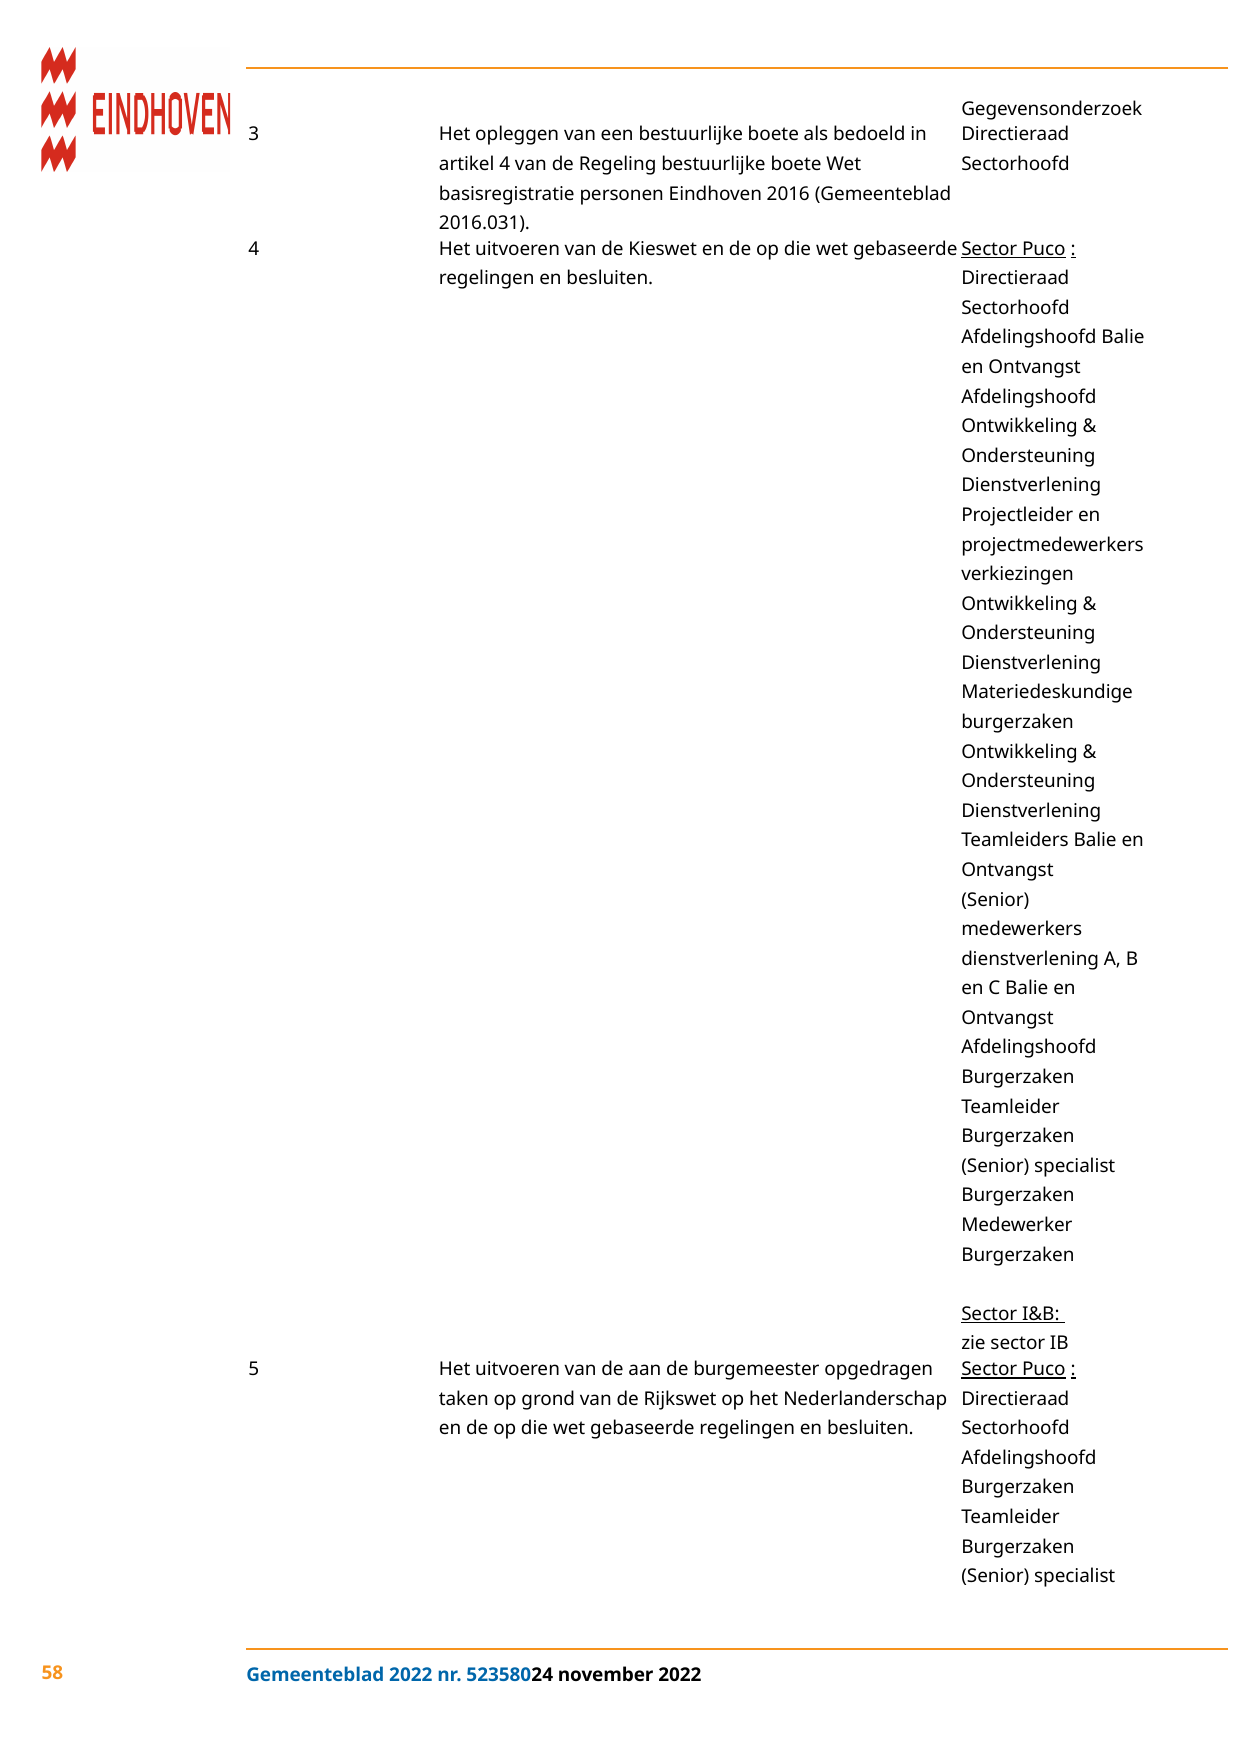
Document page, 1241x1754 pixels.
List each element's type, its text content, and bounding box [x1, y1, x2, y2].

table_cell Sector Puco : Directieraad Sectorhoofd Afdelingshoofd Burgerzaken Teamleider Burgerzaken (Senior) specialist [961, 1355, 1152, 1588]
table_cell Het opleggen van een bestuurlijke boete als bedoeld in artikel 4 van de Regeling bestuurlijke boete Wet basisregistratie personen Eindhoven 2016 (Gemeenteblad 2016.031). [439, 121, 961, 235]
table_cell 5 [248, 1355, 439, 1588]
table_cell 3 [248, 121, 439, 235]
table_cell 4 [248, 235, 439, 1355]
picture [41, 47, 231, 172]
table_cell Het uitvoeren van de aan de burgemeester opgedragen taken op grond van de Rijkswet op het Nederlanderschap en de op die wet gebaseerde regelingen en besluiten. [439, 1355, 961, 1588]
table_cell [248, 95, 439, 121]
table_cell [439, 95, 961, 121]
table_cell Sector Puco : Directieraad Sectorhoofd Afdelingshoofd Balie en Ontvangst Afdelingshoofd Ontwikkeling & Ondersteuning Dienstverlening Projectleider en projectmedewerkers verkiezingen Ontwikkeling & Ondersteuning Dienstverlening Materiedeskundige burgerzaken Ontwikkeling & Ondersteuning Dienstverlening Teamleiders Balie en Ontvangst (Senior) medewerkers dienstverlening A, B en C Balie en Ontvangst Afdelingshoofd Burgerzaken Teamleider Burgerzaken (Senior) specialist Burgerzaken Medewerker Burgerzaken Sector I&B: zie sector IB [961, 235, 1152, 1355]
table_cell Het uitvoeren van de Kieswet en de op die wet gebaseerde regelingen en besluiten. [439, 235, 961, 1355]
table_cell Gegevensonderzoek [961, 95, 1152, 121]
table_cell Directieraad Sectorhoofd [961, 121, 1152, 235]
